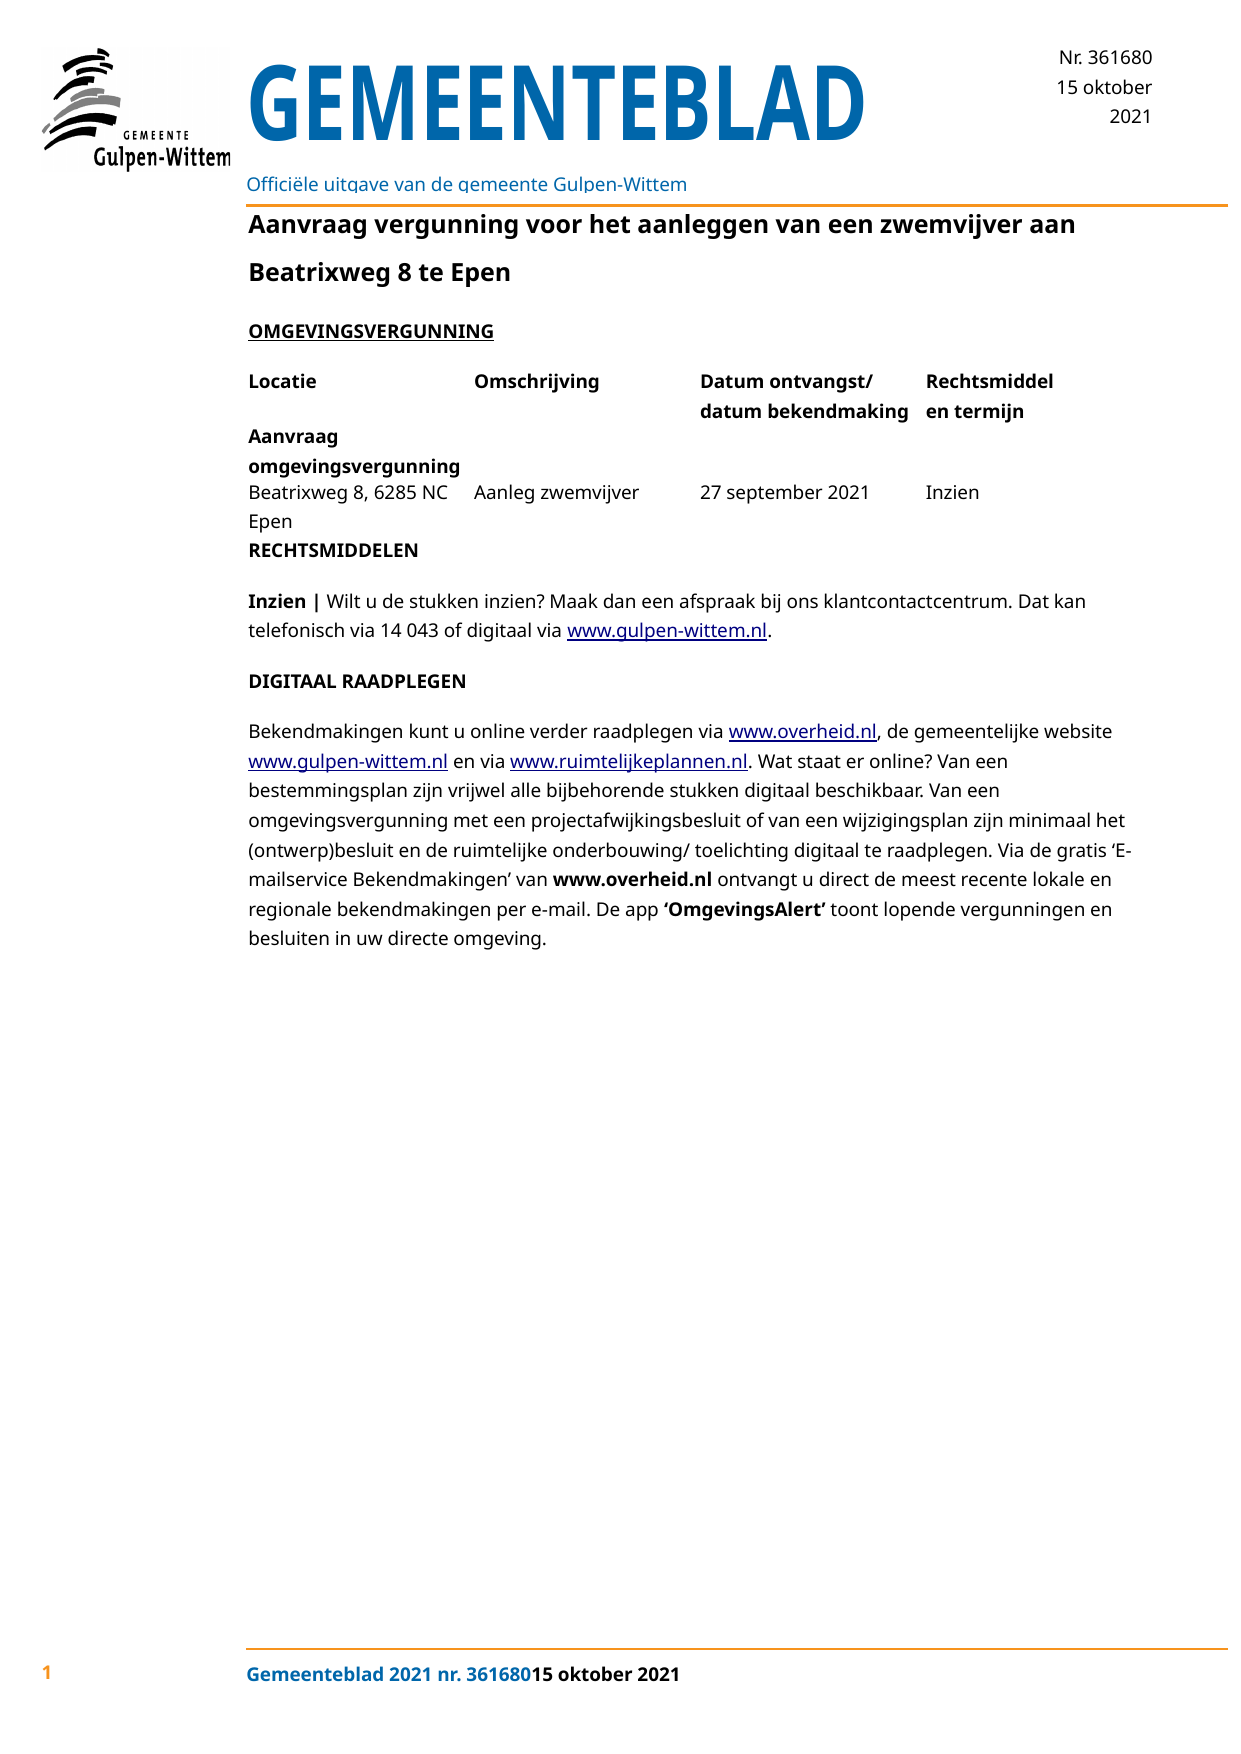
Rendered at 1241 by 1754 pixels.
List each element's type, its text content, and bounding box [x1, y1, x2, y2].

text OMGEVINGSVERGUNNING [248, 318, 1152, 344]
table_header Rechtsmiddel en termijn [926, 369, 1152, 424]
table_cell Aanvraag omgevingsvergunning [248, 424, 474, 479]
table_cell Inzien [926, 479, 1152, 534]
table_header Datum ontvangst/ datum bekendmaking [700, 369, 926, 424]
text RECHTSMIDDELEN [248, 538, 1152, 563]
table_cell Beatrixweg 8, 6285 NC Epen [248, 479, 474, 534]
text Aanvraag vergunning voor het aanleggen van een zwemvijver aan Beatrixweg 8 te Epen [248, 207, 1152, 288]
table_cell [474, 424, 700, 479]
text Bekendmakingen kunt u online verder raadplegen via www.overheid.nl, de gemeentelijke website www.gulpen-wittem.nl en via www.ruimtelijkeplannen.nl. Wat staat er online? Van een bestemmingsplan zijn vrijwel alle bijbehorende stukken digitaal beschikbaar. Van een omgevingsvergunning met een projectafwijkingsbesluit of van een wijzigingsplan zijn minimaal het (ontwerp)besluit en de ruimtelijke onderbouwing/ toelichting digitaal te raadplegen. Via de gratis ‘E-mailservice Bekendmakingen’ van www.overheid.nl ontvangt u direct de meest recente lokale en regionale bekendmakingen per e-mail. De app ‘OmgevingsAlert’ toont lopende vergunningen en besluiten in uw directe omgeving. [248, 718, 1152, 951]
picture [41, 47, 231, 172]
table_header Omschrijving [474, 369, 700, 424]
table_cell [926, 424, 1152, 479]
text DIGITAAL RAADPLEGEN [248, 668, 1152, 694]
table_cell Aanleg zwemvijver [474, 479, 700, 534]
table_cell [700, 424, 926, 479]
table_cell 27 september 2021 [700, 479, 926, 534]
table_header Locatie [248, 369, 474, 424]
text Inzien | Wilt u de stukken inzien? Maak dan een afspraak bij ons klantcontactcentrum. Dat kan telefonisch via 14 043 of digitaal via www.gulpen-wittem.nl. [248, 588, 1152, 643]
